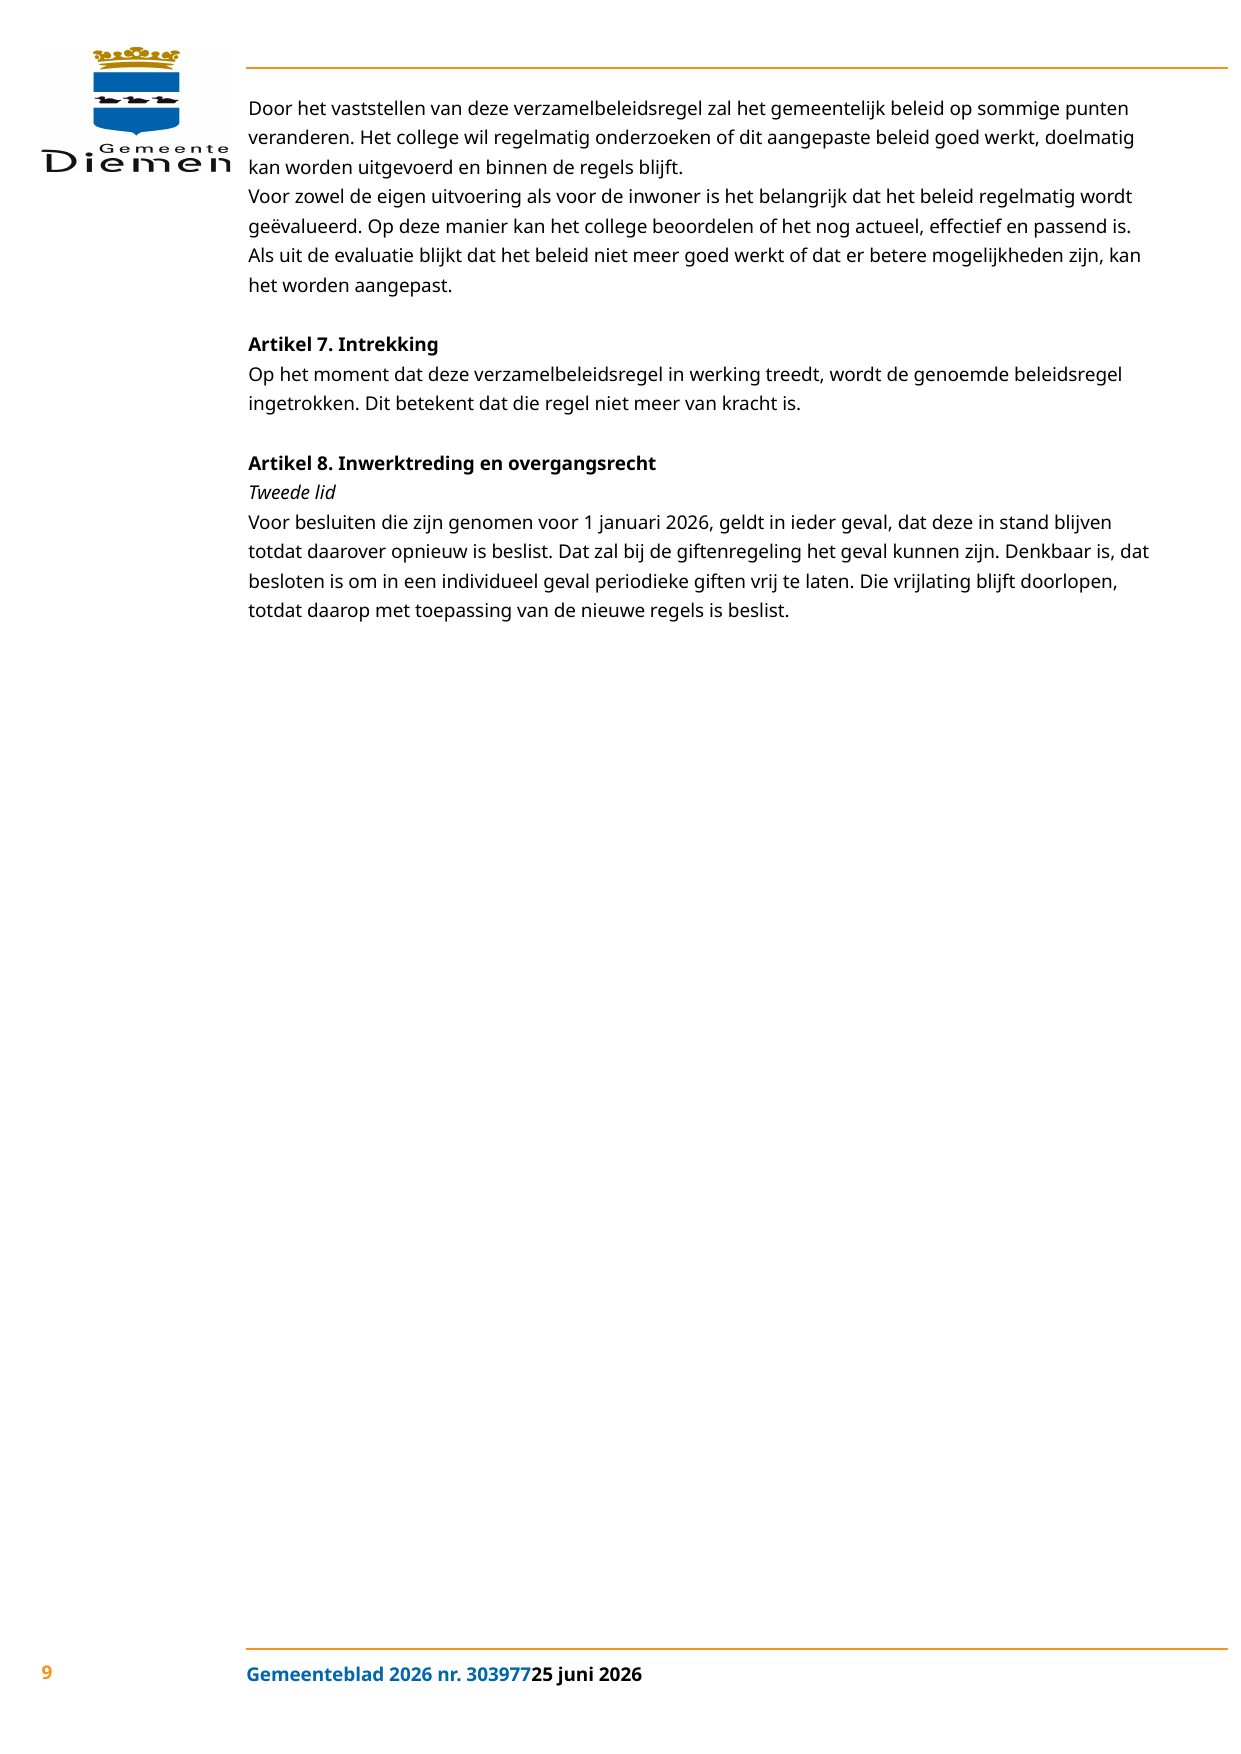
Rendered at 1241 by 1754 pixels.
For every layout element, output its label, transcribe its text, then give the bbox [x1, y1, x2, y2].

text Artikel 7. Intrekking [248, 331, 1152, 357]
text Tweede lid [248, 479, 1152, 505]
text Voor besluiten die zijn genomen voor 1 januari 2026, geldt in ieder geval, dat deze in stand blijven totdat daarover opnieuw is beslist. Dat zal bij de giftenregeling het geval kunnen zijn. Denkbaar is, dat besloten is om in een individueel geval periodieke giften vrij te laten. Die vrijlating blijft doorlopen, totdat daarop met toepassing van de nieuwe regels is beslist. [248, 509, 1152, 623]
text Artikel 8. Inwerktreding en overgangsrecht [248, 450, 1152, 476]
text Op het moment dat deze verzamelbeleidsregel in werking treedt, wordt de genoemde beleidsregel ingetrokken. Dit betekent dat die regel niet meer van kracht is. [248, 361, 1152, 416]
picture [41, 47, 231, 172]
text Voor zowel de eigen uitvoering als voor de inwoner is het belangrijk dat het beleid regelmatig wordt geëvalueerd. Op deze manier kan het college beoordelen of het nog actueel, effectief en passend is. Als uit de evaluatie blijkt dat het beleid niet meer goed werkt of dat er betere mogelijkheden zijn, kan het worden aangepast. [248, 183, 1152, 298]
text Door het vaststellen van deze verzamelbeleidsregel zal het gemeentelijk beleid op sommige punten veranderen. Het college wil regelmatig onderzoeken of dit aangepaste beleid goed werkt, doelmatig kan worden uitgevoerd en binnen de regels blijft. [248, 95, 1152, 180]
